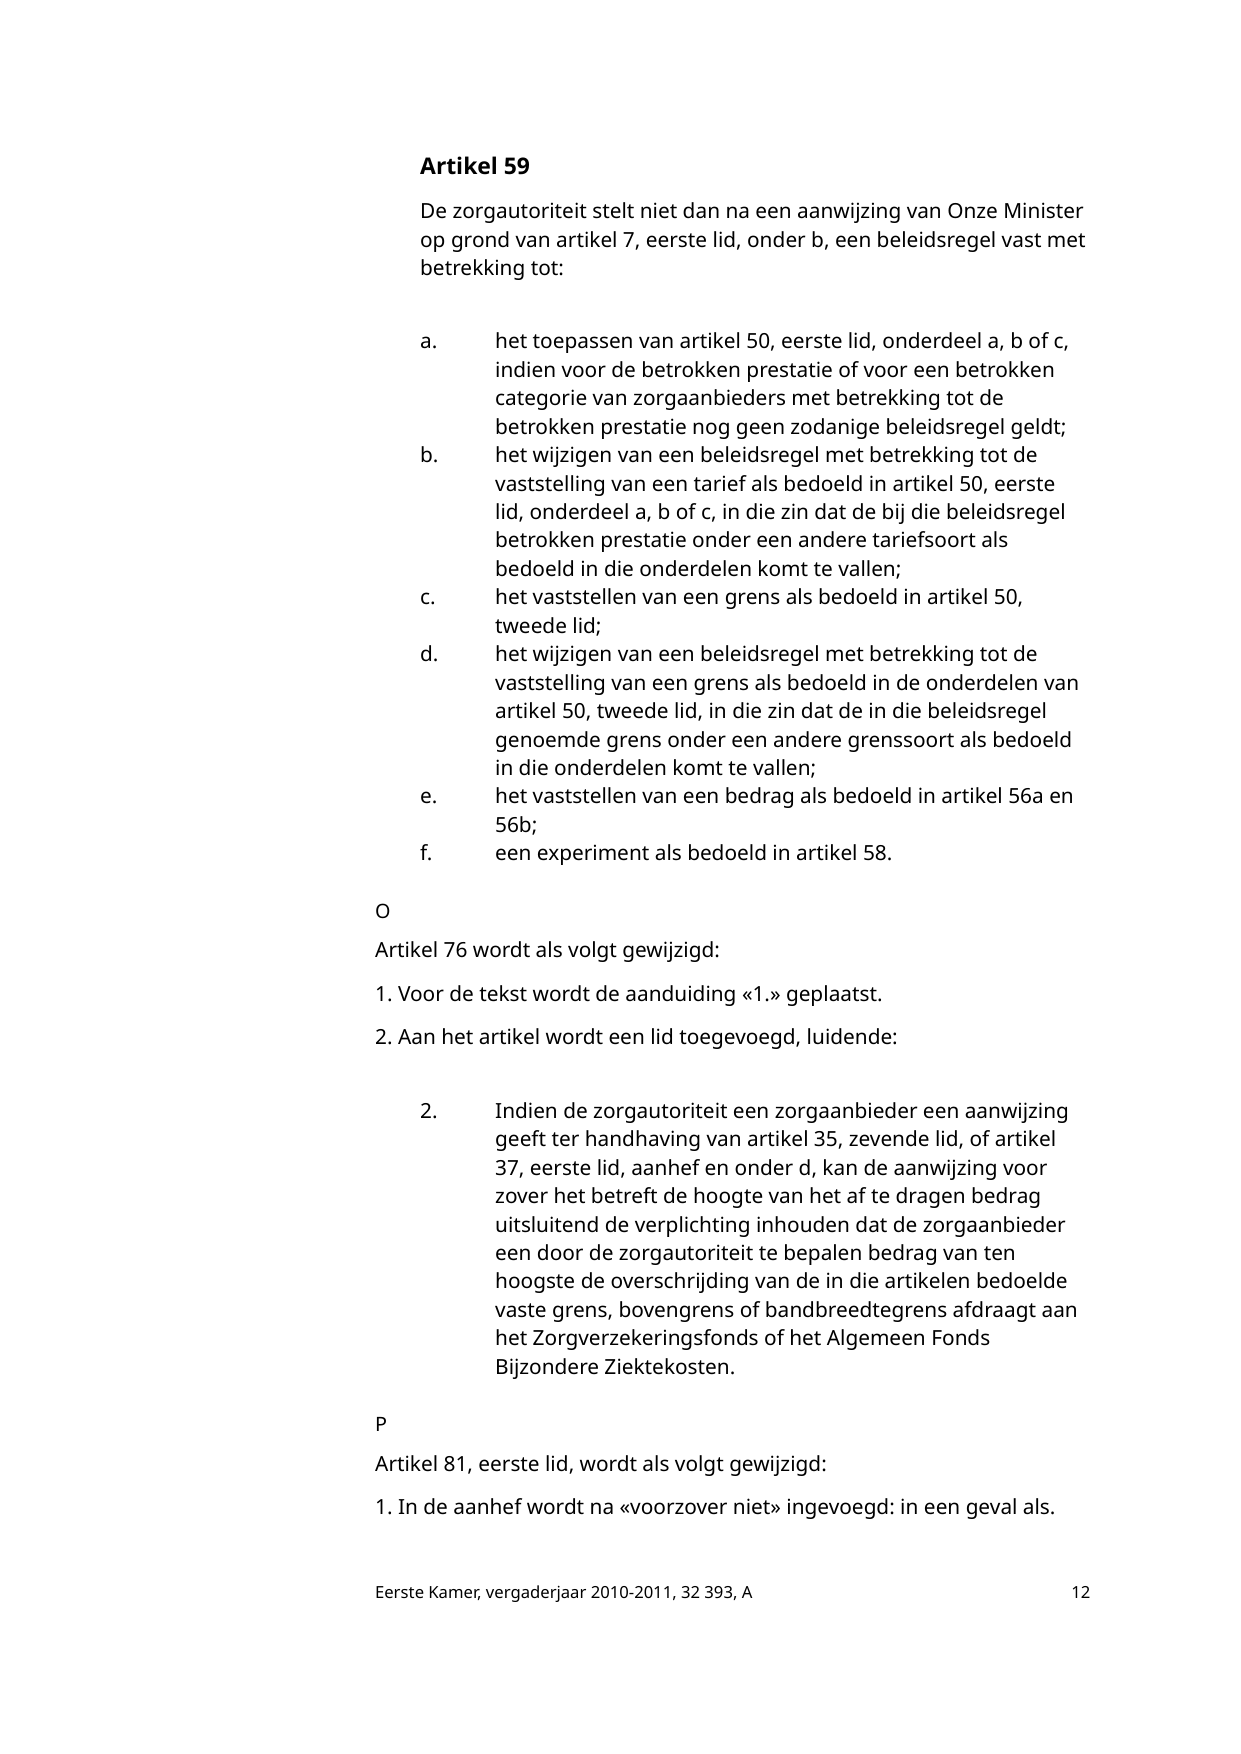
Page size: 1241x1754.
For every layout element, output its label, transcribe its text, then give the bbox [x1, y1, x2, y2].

list het wijzigen van een beleidsregel met betrekking tot de vaststelling van een tarief als bedoeld in artikel 50, eerste lid, onderdeel a, b of c, in die zin dat de bij die beleidsregel betrokken prestatie onder een andere tariefsoort als bedoeld in die onderdelen komt te vallen; [420, 440, 1090, 582]
list een experiment als bedoeld in artikel 58. [420, 838, 1090, 867]
text O [375, 897, 1090, 924]
list het wijzigen van een beleidsregel met betrekking tot de vaststelling van een grens als bedoeld in de onderdelen van artikel 50, tweede lid, in die zin dat de in die beleidsregel genoemde grens onder een andere grenssoort als bedoeld in die onderdelen komt te vallen; [420, 639, 1090, 782]
text 1. In de aanhef wordt na «voorzover niet» ingevoegd: in een geval als. [375, 1492, 1090, 1521]
text De zorgautoriteit stelt niet dan na een aanwijzing van Onze Minister op grond van artikel 7, eerste lid, onder b, een beleidsregel vast met betrekking tot: [420, 196, 1090, 282]
text P [375, 1410, 1090, 1437]
text 2. Aan het artikel wordt een lid toegevoegd, luidende: [375, 1022, 1090, 1051]
subtitle Artikel 59 [420, 150, 1090, 181]
list Indien de zorgautoriteit een zorgaanbieder een aanwijzing geeft ter handhaving van artikel 35, zevende lid, of artikel 37, eerste lid, aanhef en onder d, kan de aanwijzing voor zover het betreft de hoogte van het af te dragen bedrag uitsluitend de verplichting inhouden dat de zorgaanbieder een door de zorgautoriteit te bepalen bedrag van ten hoogste de overschrijding van de in die artikelen bedoelde vaste grens, bovengrens of bandbreedtegrens afdraagt aan het Zorgverzekeringsfonds of het Algemeen Fonds Bijzondere Ziektekosten. [420, 1096, 1090, 1380]
text 1. Voor de tekst wordt de aanduiding «1.» geplaatst. [375, 979, 1090, 1007]
list het toepassen van artikel 50, eerste lid, onderdeel a, b of c, indien voor de betrokken prestatie of voor een betrokken categorie van zorgaanbieders met betrekking tot de betrokken prestatie nog geen zodanige beleidsregel geldt; [420, 327, 1090, 440]
list het vaststellen van een grens als bedoeld in artikel 50, tweede lid; [420, 582, 1090, 639]
text Artikel 76 wordt als volgt gewijzigd: [375, 936, 1090, 964]
text Artikel 81, eerste lid, wordt als volgt gewijzigd: [375, 1449, 1090, 1477]
list het vaststellen van een bedrag als bedoeld in artikel 56a en 56b; [420, 782, 1090, 838]
